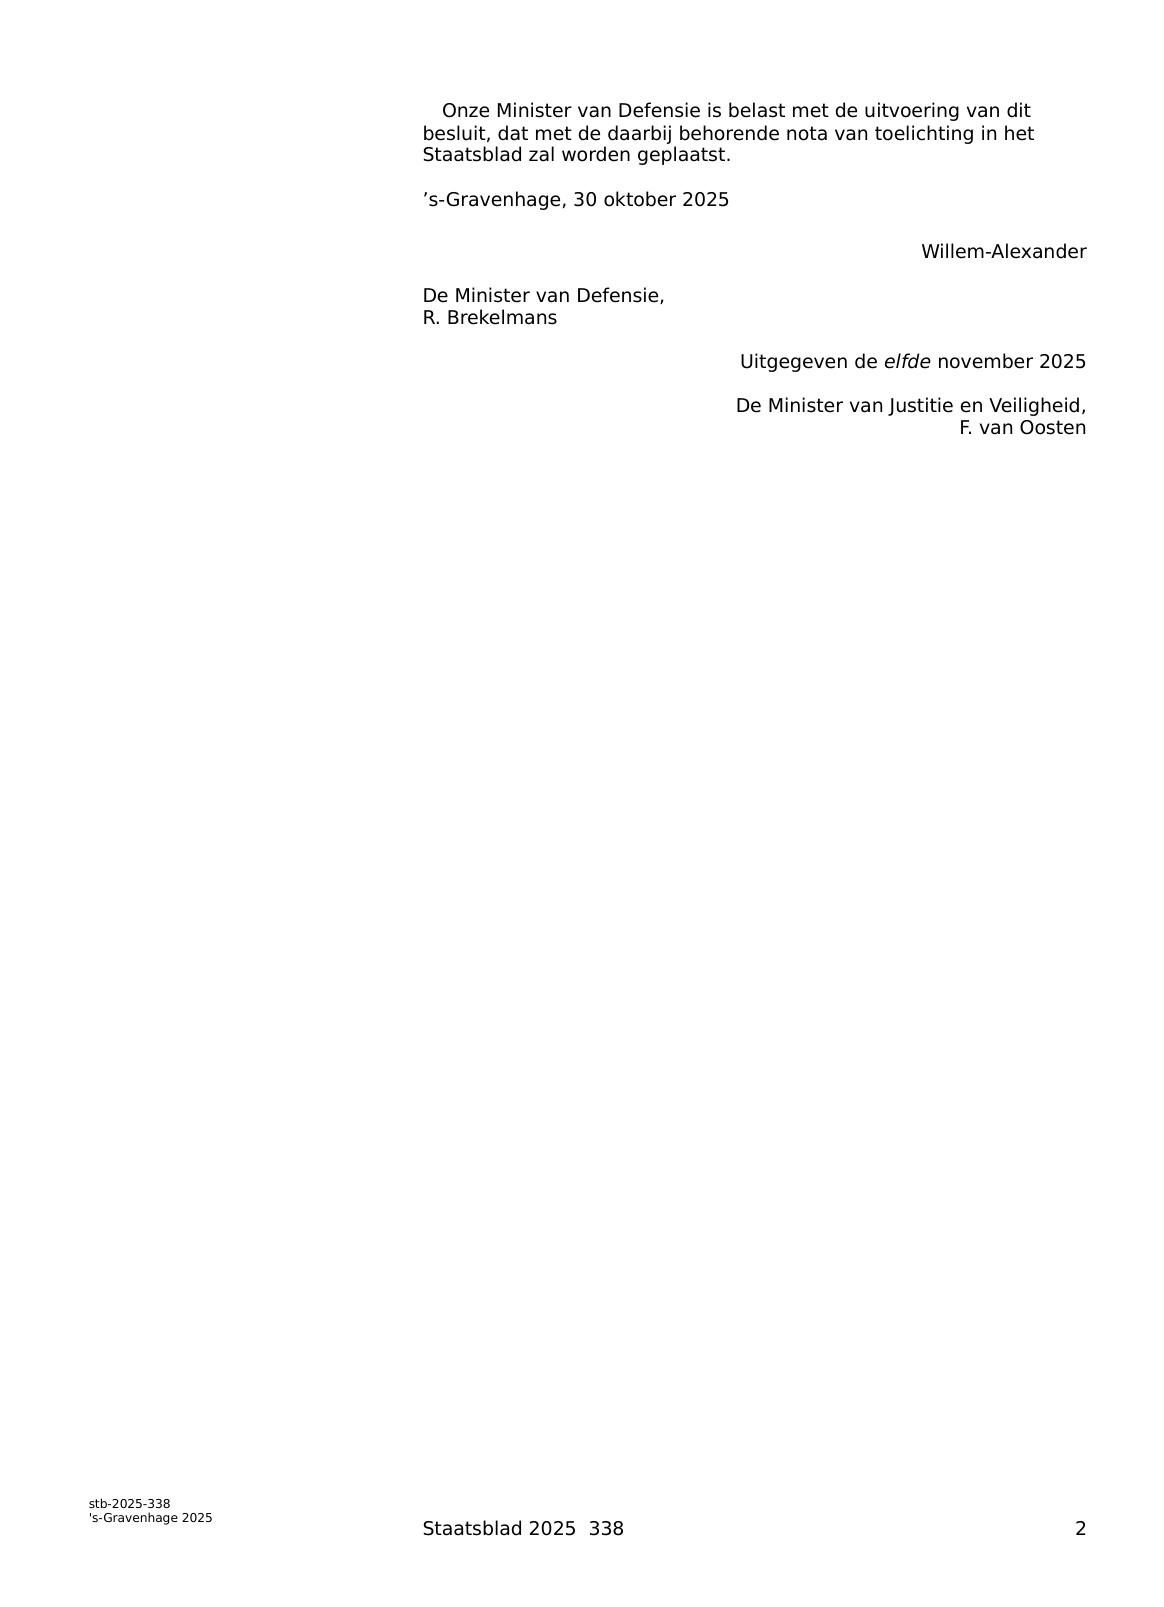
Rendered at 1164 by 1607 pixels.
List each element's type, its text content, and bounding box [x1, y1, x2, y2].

text ’s-Gravenhage, 30 oktober 2025 [422, 188, 1087, 211]
text 's-Gravenhage 2025 [88, 1511, 323, 1525]
text Uitgegeven de elfde november 2025 [422, 351, 1087, 373]
text Willem-Alexander [422, 241, 1087, 262]
text De Minister van Justitie en Veiligheid, F. van Oosten [422, 395, 1087, 439]
text stb-2025-338 [88, 1497, 323, 1511]
text De Minister van Defensie, R. Brekelmans [422, 285, 1087, 329]
text Onze Minister van Defensie is belast met de uitvoering van dit besluit, dat met de daarbij behorende nota van toelichting in het Staatsblad zal worden geplaatst. [422, 100, 1087, 166]
